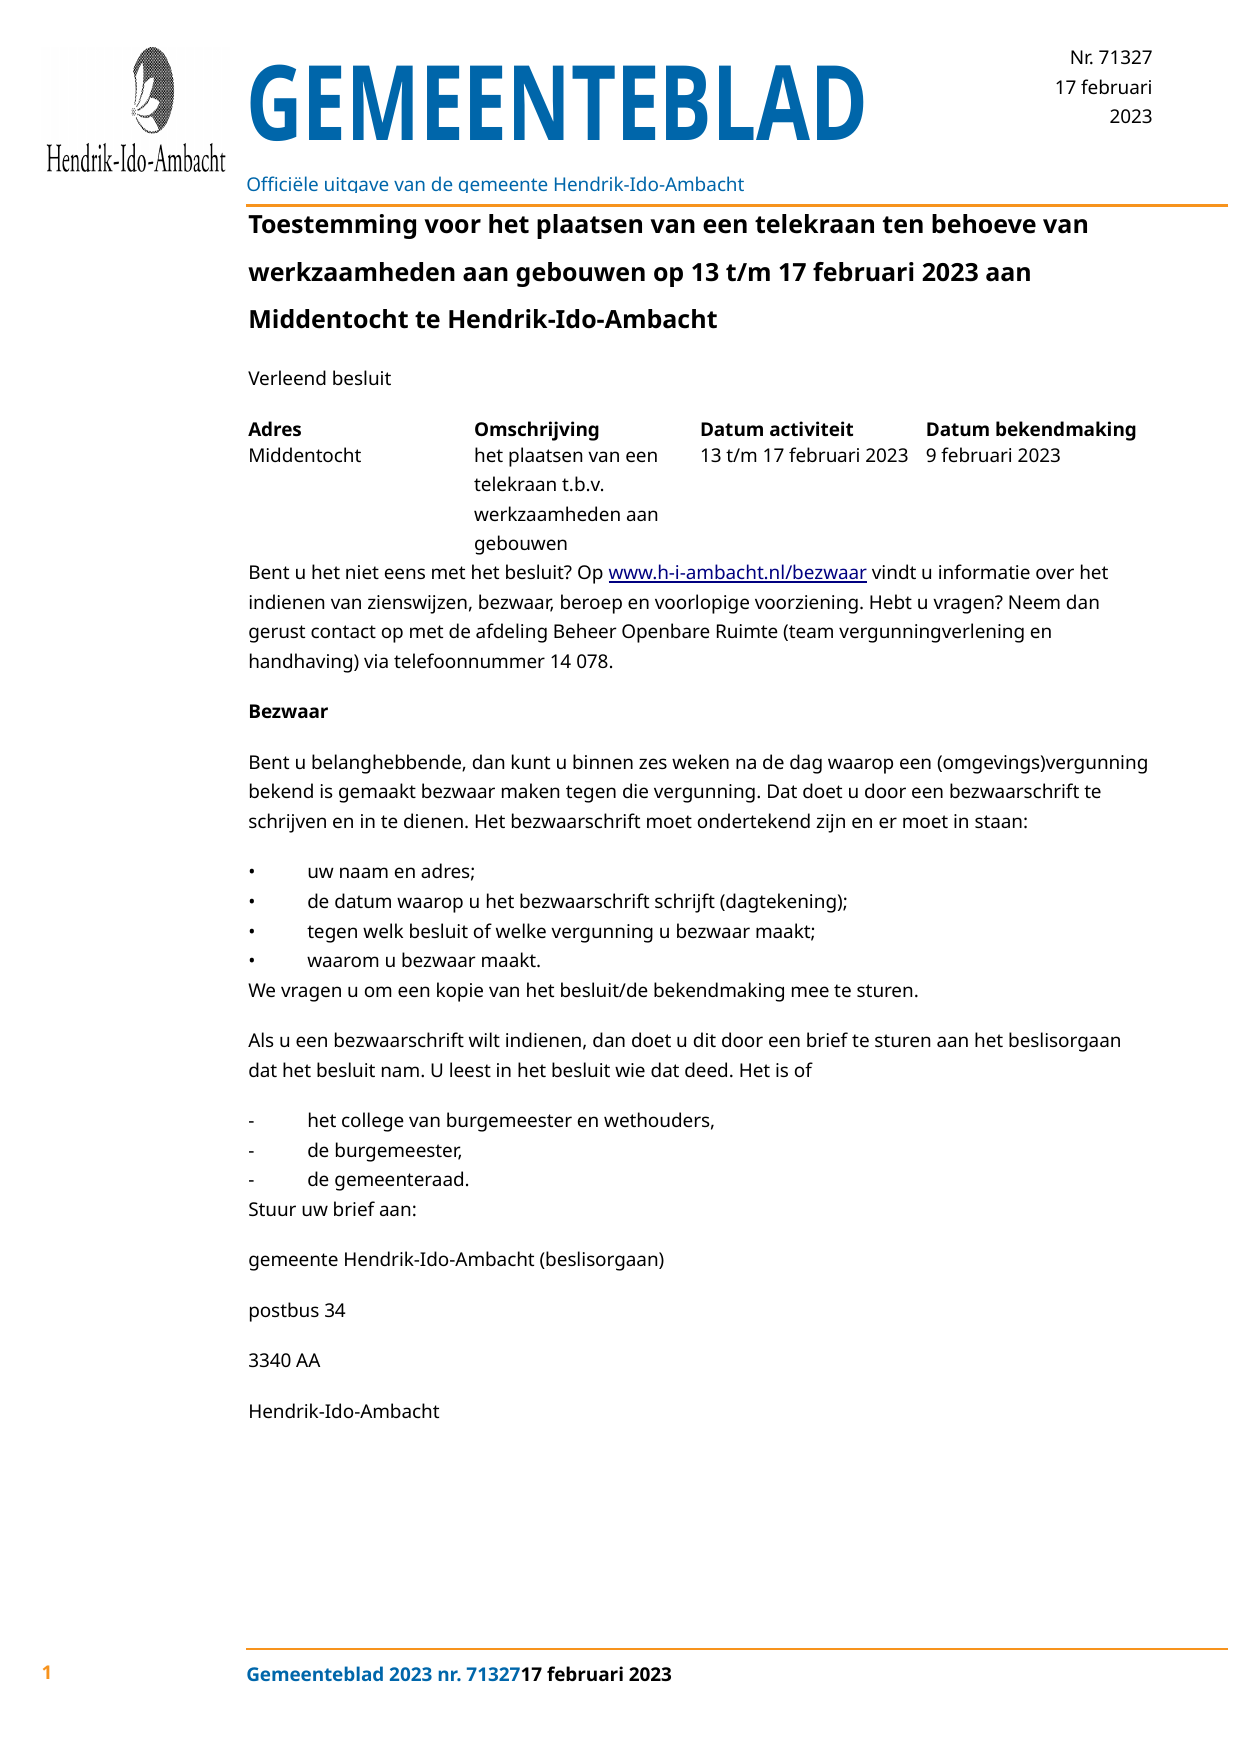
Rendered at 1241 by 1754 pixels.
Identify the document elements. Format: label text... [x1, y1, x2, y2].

text Bent u belanghebbende, dan kunt u binnen zes weken na de dag waarop een (omgevings)vergunning bekend is gemaakt bezwaar maken tegen die vergunning. Dat doet u door een bezwaarschrift te schrijven en in te dienen. Het bezwaarschrift moet ondertekend zijn en er moet in staan: [248, 749, 1152, 834]
table_cell 13 t/m 17 februari 2023 [700, 442, 926, 556]
picture [41, 47, 231, 172]
text Bent u het niet eens met het besluit? Op www.h-i-ambacht.nl/bezwaar vindt u informatie over het indienen van zienswijzen, bezwaar, beroep en voorlopige voorziening. Hebt u vragen? Neem dan gerust contact op met de afdeling Beheer Openbare Ruimte (team vergunningverlening en handhaving) via telefoonnummer 14 078. [248, 559, 1152, 674]
text Toestemming voor het plaatsen van een telekraan ten behoeve van werkzaamheden aan gebouwen op 13 t/m 17 februari 2023 aan Middentocht te Hendrik-Ido-Ambacht [248, 207, 1152, 336]
list het college van burgemeester en wethouders, [248, 1107, 1152, 1133]
list uw naam en adres; [248, 859, 1152, 884]
text 3340 AA [248, 1347, 1152, 1373]
table_header Datum bekendmaking [926, 416, 1152, 442]
table_cell Middentocht [248, 442, 474, 556]
text We vragen u om een kopie van het besluit/de bekendmaking mee te sturen. [248, 977, 1152, 1003]
text Stuur uw brief aan: [248, 1196, 1152, 1222]
list tegen welk besluit of welke vergunning u bezwaar maakt; [248, 918, 1152, 943]
text Bezwaar [248, 699, 1152, 724]
text Als u een bezwaarschrift wilt indienen, dan doet u dit door een brief te sturen aan het beslisorgaan dat het besluit nam. U leest in het besluit wie dat deed. Het is of [248, 1027, 1152, 1083]
list waarom u bezwaar maakt. [248, 947, 1152, 973]
table_header Datum activiteit [700, 416, 926, 442]
list de gemeenteraad. [248, 1167, 1152, 1192]
list de burgemeester, [248, 1137, 1152, 1163]
table_cell het plaatsen van een telekraan t.b.v. werkzaamheden aan gebouwen [474, 442, 700, 556]
text postbus 34 [248, 1297, 1152, 1323]
list de datum waarop u het bezwaarschrift schrijft (dagtekening); [248, 888, 1152, 914]
table_cell 9 februari 2023 [926, 442, 1152, 556]
table_header Omschrijving [474, 416, 700, 442]
text Hendrik-Ido-Ambacht [248, 1398, 1152, 1423]
text gemeente Hendrik-Ido-Ambacht (beslisorgaan) [248, 1247, 1152, 1272]
text Verleend besluit [248, 366, 1152, 391]
table_header Adres [248, 416, 474, 442]
